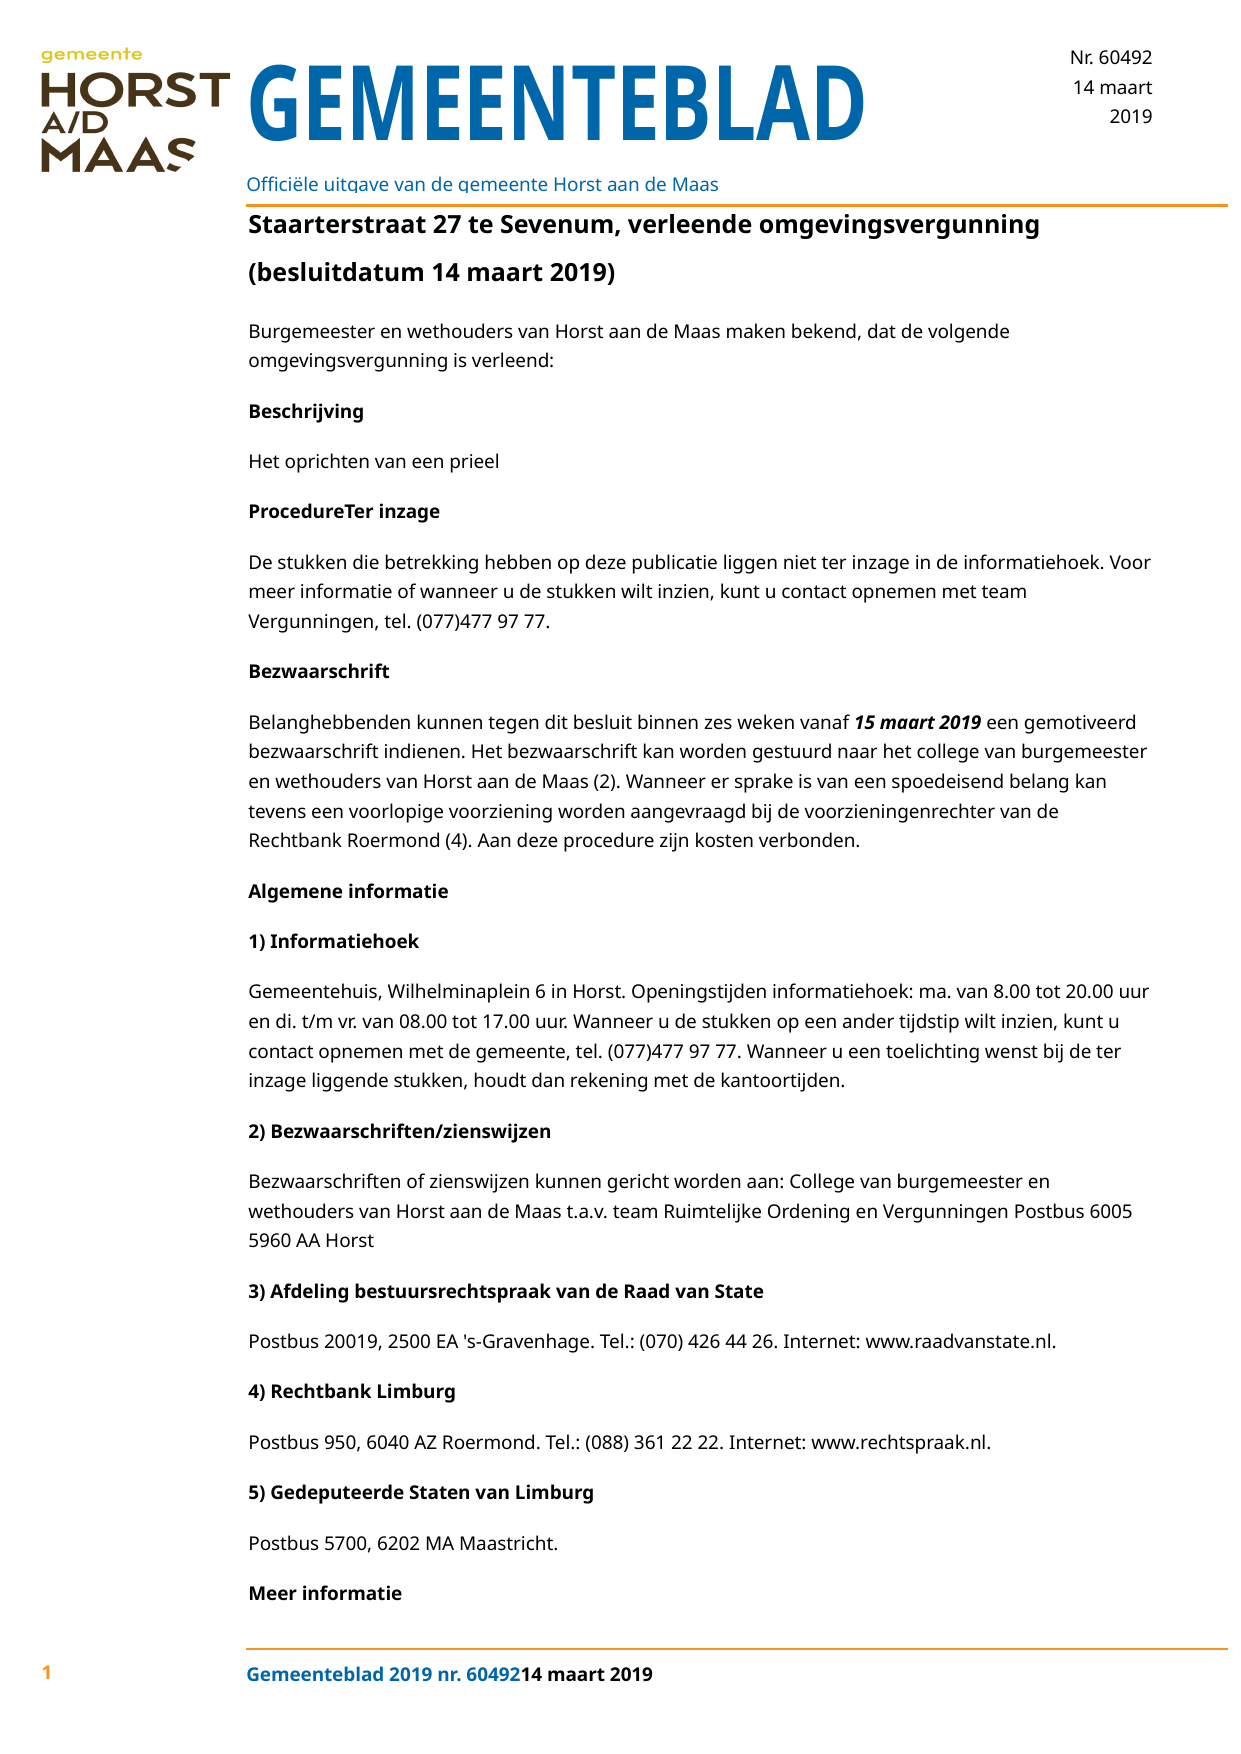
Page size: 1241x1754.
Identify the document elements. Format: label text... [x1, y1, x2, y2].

text Gemeentehuis, Wilhelminaplein 6 in Horst. Openingstijden informatiehoek: ma. van 8.00 tot 20.00 uur en di. t/m vr. van 08.00 tot 17.00 uur. Wanneer u de stukken op een ander tijdstip wilt inzien, kunt u contact opnemen met de gemeente, tel. (077)477 97 77. Wanneer u een toelichting wenst bij de ter inzage liggende stukken, houdt dan rekening met de kantoortijden. [248, 979, 1152, 1093]
text Postbus 950, 6040 AZ Roermond. Tel.: (088) 361 22 22. Internet: www.rechtspraak.nl. [248, 1429, 1152, 1455]
text De stukken die betrekking hebben op deze publicatie liggen niet ter inzage in de informatiehoek. Voor meer informatie of wanneer u de stukken wilt inzien, kunt u contact opnemen met team Vergunningen, tel. (077)477 97 77. [248, 549, 1152, 634]
text Belanghebbenden kunnen tegen dit besluit binnen zes weken vanaf 15 maart 2019 een gemotiveerd bezwaarschrift indienen. Het bezwaarschrift kan worden gestuurd naar het college van burgemeester en wethouders van Horst aan de Maas (2). Wanneer er sprake is van een spoedeisend belang kan tevens een voorlopige voorziening worden aangevraagd bij de voorzieningenrechter van de Rechtbank Roermond (4). Aan deze procedure zijn kosten verbonden. [248, 709, 1152, 853]
text Postbus 5700, 6202 MA Maastricht. [248, 1530, 1152, 1556]
text Burgemeester en wethouders van Horst aan de Maas maken bekend, dat de volgende omgevingsvergunning is verleend: [248, 318, 1152, 373]
text Het oprichten van een prieel [248, 448, 1152, 474]
text Staarterstraat 27 te Sevenum, verleende omgevingsvergunning (besluitdatum 14 maart 2019) [248, 207, 1152, 288]
text ProcedureTer inzage [248, 499, 1152, 524]
text Bezwaarschriften of zienswijzen kunnen gericht worden aan: College van burgemeester en wethouders van Horst aan de Maas t.a.v. team Ruimtelijke Ordening en Vergunningen Postbus 6005 5960 AA Horst [248, 1168, 1152, 1253]
text 3) Afdeling bestuursrechtspraak van de Raad van State [248, 1278, 1152, 1304]
picture [41, 47, 231, 172]
text 4) Rechtbank Limburg [248, 1379, 1152, 1404]
text Meer informatie [248, 1580, 1152, 1606]
text 5) Gedeputeerde Staten van Limburg [248, 1479, 1152, 1505]
text 1) Informatiehoek [248, 928, 1152, 954]
text Algemene informatie [248, 878, 1152, 904]
text Beschrijving [248, 398, 1152, 424]
text 2) Bezwaarschriften/zienswijzen [248, 1118, 1152, 1144]
text Bezwaarschrift [248, 659, 1152, 684]
text Postbus 20019, 2500 EA 's-Gravenhage. Tel.: (070) 426 44 26. Internet: www.raadvanstate.nl. [248, 1328, 1152, 1354]
